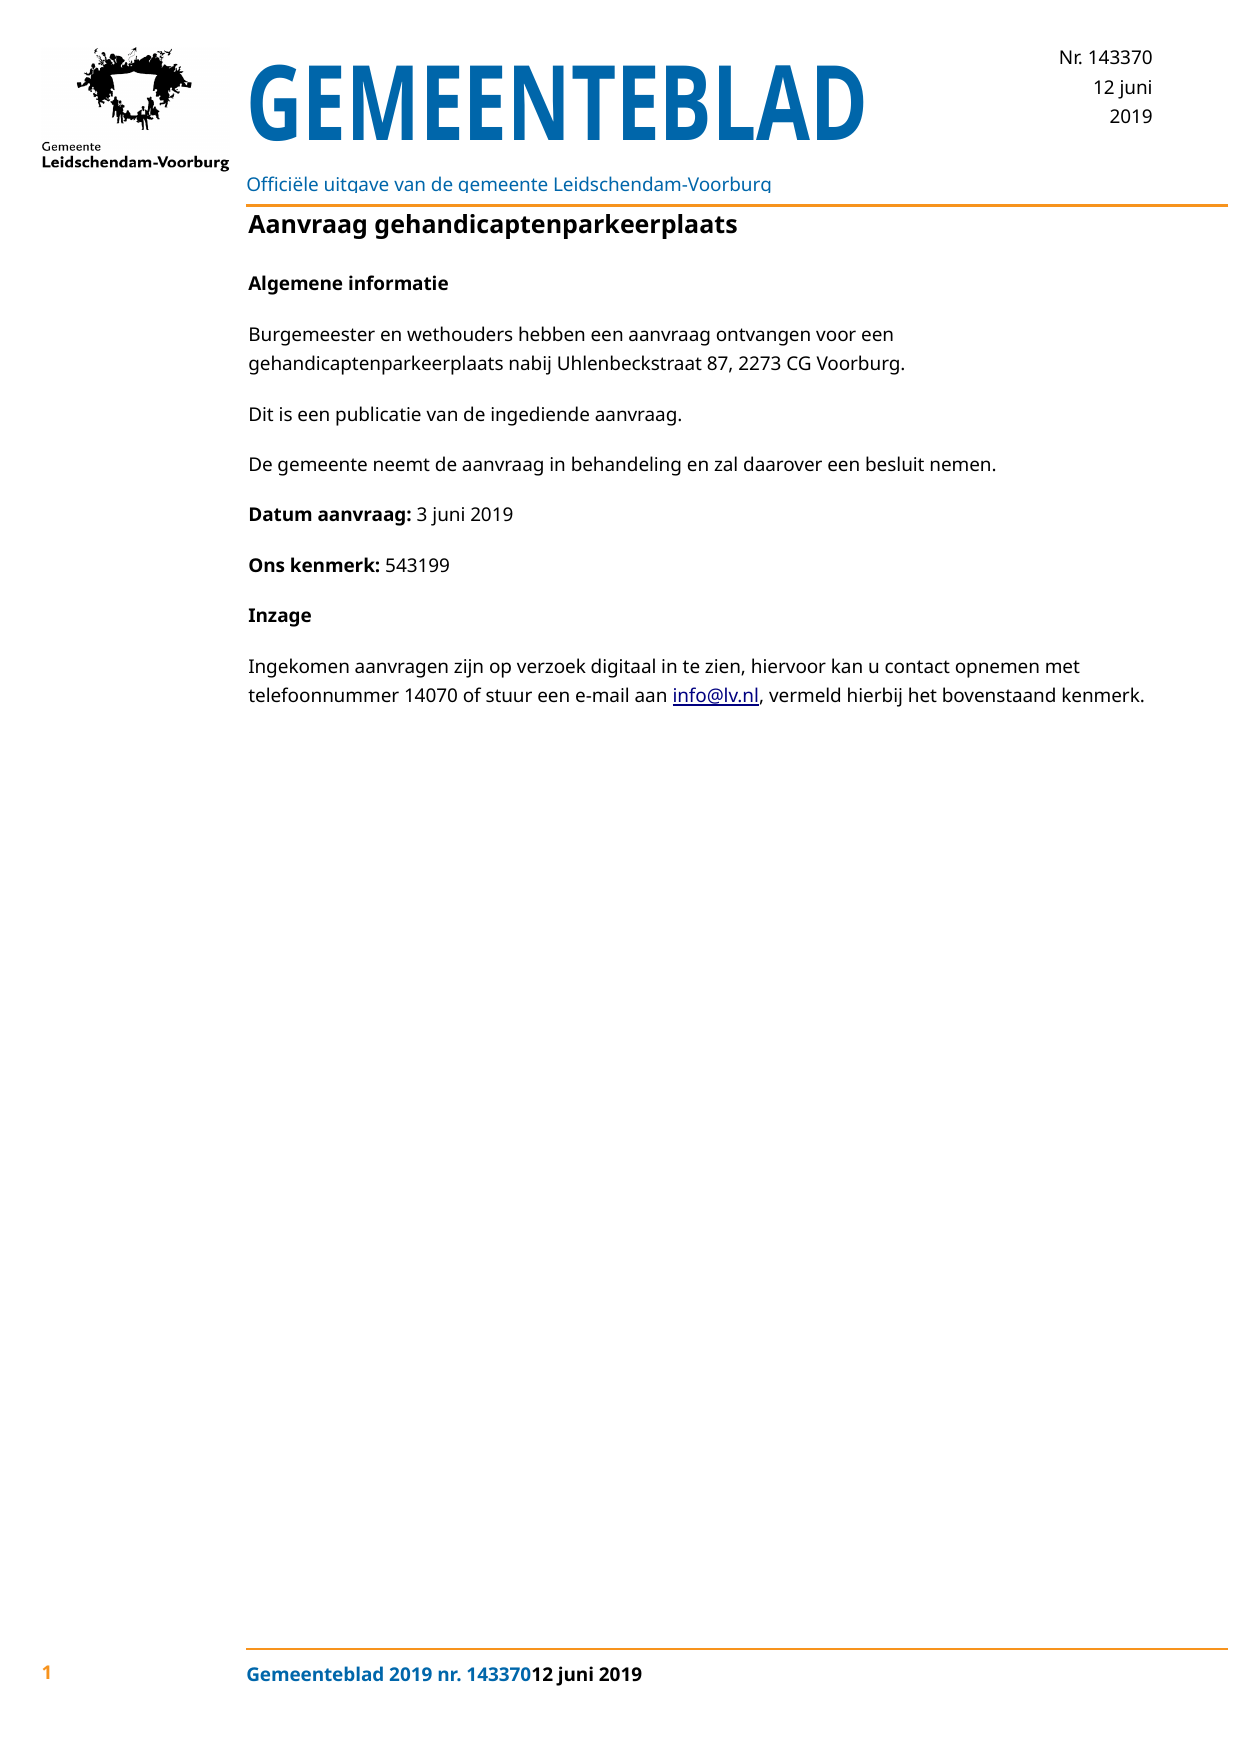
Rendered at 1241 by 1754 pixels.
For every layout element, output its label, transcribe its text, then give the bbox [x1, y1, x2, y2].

text Ons kenmerk: 543199 [248, 552, 1152, 578]
picture [41, 47, 231, 172]
text De gemeente neemt de aanvraag in behandeling en zal daarover een besluit nemen. [248, 451, 1152, 477]
text Ingekomen aanvragen zijn op verzoek digitaal in te zien, hiervoor kan u contact opnemen met telefoonnummer 14070 of stuur een e-mail aan info@lv.nl, vermeld hierbij het bovenstaand kenmerk. [248, 653, 1152, 708]
text Dit is een publicatie van de ingediende aanvraag. [248, 401, 1152, 426]
text Aanvraag gehandicaptenparkeerplaats [248, 207, 1152, 241]
text Burgemeester en wethouders hebben een aanvraag ontvangen voor een gehandicaptenparkeerplaats nabij Uhlenbeckstraat 87, 2273 CG Voorburg. [248, 321, 1152, 376]
text Datum aanvraag: 3 juni 2019 [248, 502, 1152, 527]
text Algemene informatie [248, 270, 1152, 296]
text Inzage [248, 602, 1152, 628]
